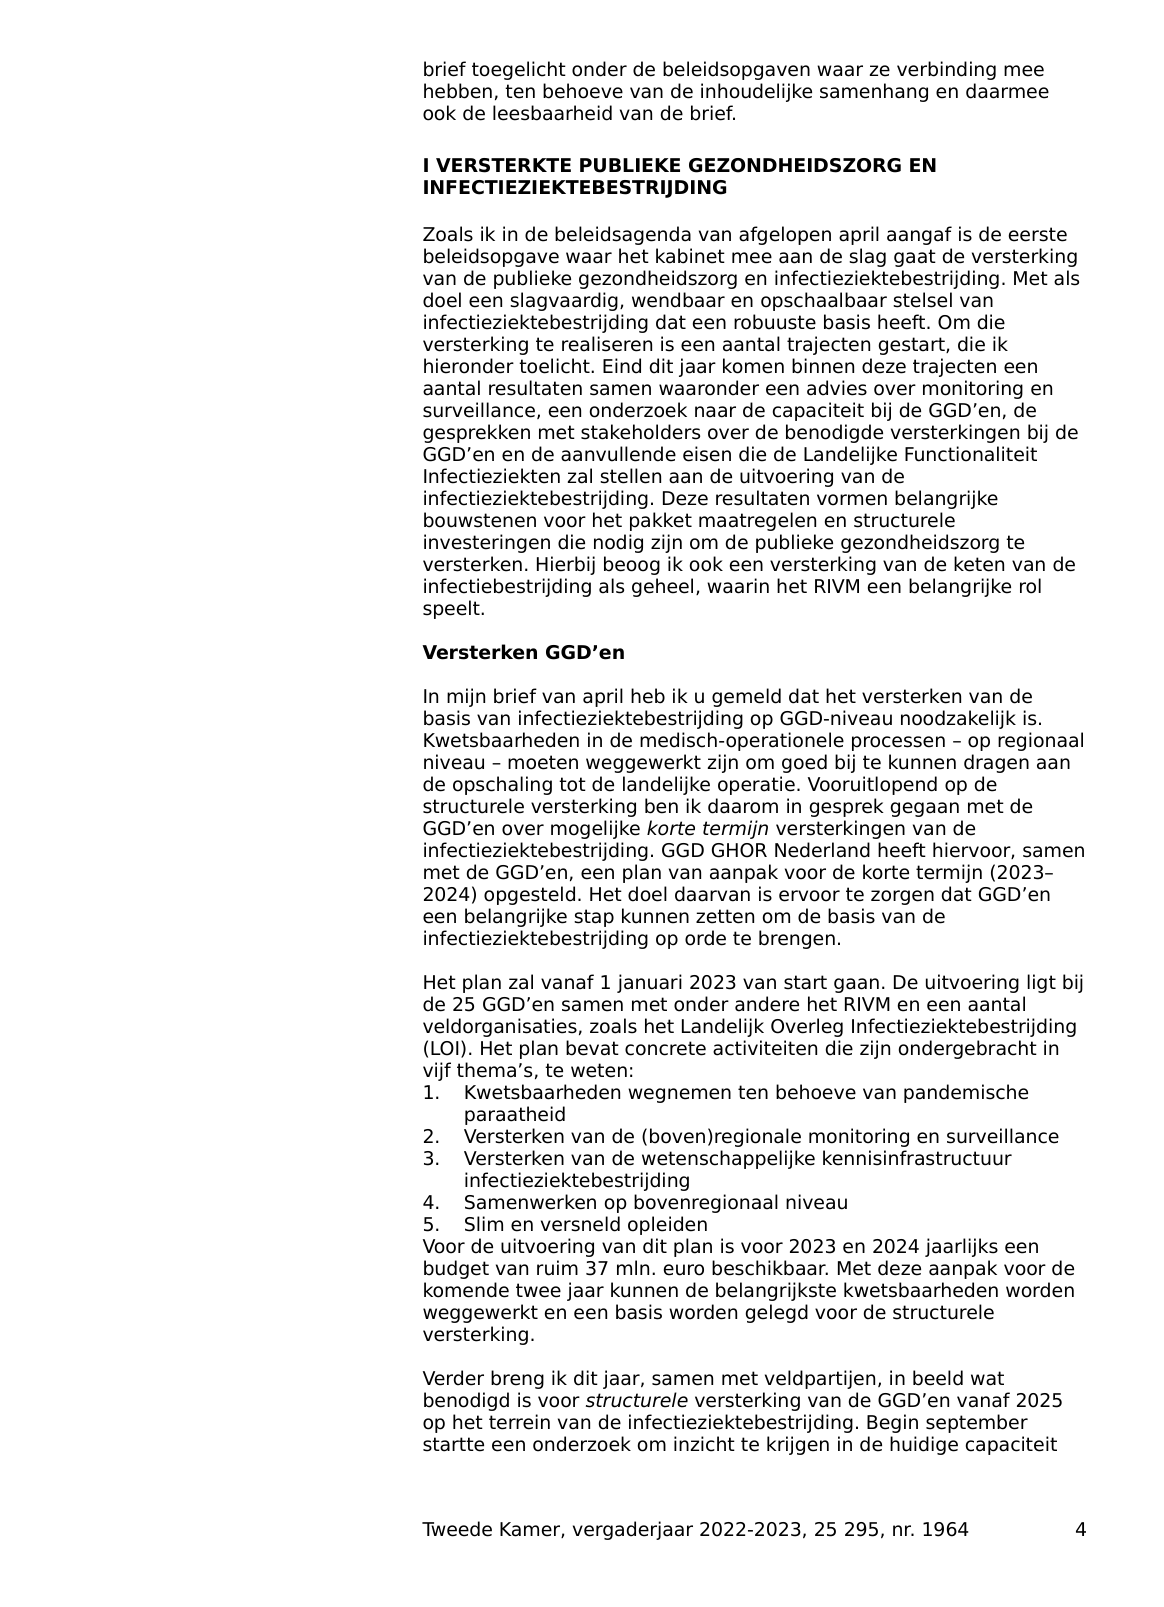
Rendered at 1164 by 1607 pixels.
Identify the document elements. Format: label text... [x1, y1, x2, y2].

text 5. Slim en versneld opleiden [422, 1214, 1087, 1236]
text brief toegelicht onder de beleidsopgaven waar ze verbinding mee hebben, ten behoeve van de inhoudelijke samenhang en daarmee ook de leesbaarheid van de brief. [422, 59, 1087, 125]
subtitle I VERSTERKTE PUBLIEKE GEZONDHEIDSZORG EN INFECTIEZIEKTEBESTRIJDING [422, 155, 1087, 199]
text 4. Samenwerken op bovenregionaal niveau [422, 1192, 1087, 1214]
text Verder breng ik dit jaar, samen met veldpartijen, in beeld wat benodigd is voor structurele versterking van de GGD’en vanaf 2025 op het terrein van de infectieziektebestrijding. Begin september startte een onderzoek om inzicht te krijgen in de huidige capaciteit [422, 1368, 1087, 1456]
text In mijn brief van april heb ik u gemeld dat het versterken van de basis van infectieziektebestrijding op GGD-niveau noodzakelijk is. Kwetsbaarheden in de medisch-operationele processen – op regionaal niveau – moeten weggewerkt zijn om goed bij te kunnen dragen aan de opschaling tot de landelijke operatie. Vooruitlopend op de structurele versterking ben ik daarom in gesprek gegaan met de GGD’en over mogelijke korte termijn versterkingen van de infectieziektebestrijding. GGD GHOR Nederland heeft hiervoor, samen met de GGD’en, een plan van aanpak voor de korte termijn (2023–2024) opgesteld. Het doel daarvan is ervoor te zorgen dat GGD’en een belangrijke stap kunnen zetten om de basis van de infectieziektebestrijding op orde te brengen. [422, 686, 1087, 950]
text 3. Versterken van de wetenschappelijke kennisinfrastructuur infectieziektebestrijding [422, 1148, 1087, 1192]
text 1. Kwetsbaarheden wegnemen ten behoeve van pandemische paraatheid [422, 1082, 1087, 1126]
text Zoals ik in de beleidsagenda van afgelopen april aangaf is de eerste beleidsopgave waar het kabinet mee aan de slag gaat de versterking van de publieke gezondheidszorg en infectieziektebestrijding. Met als doel een slagvaardig, wendbaar en opschaalbaar stelsel van infectieziektebestrijding dat een robuuste basis heeft. Om die versterking te realiseren is een aantal trajecten gestart, die ik hieronder toelicht. Eind dit jaar komen binnen deze trajecten een aantal resultaten samen waaronder een advies over monitoring en surveillance, een onderzoek naar de capaciteit bij de GGD’en, de gesprekken met stakeholders over de benodigde versterkingen bij de GGD’en en de aanvullende eisen die de Landelijke Functionaliteit Infectieziekten zal stellen aan de uitvoering van de infectieziektebestrijding. Deze resultaten vormen belangrijke bouwstenen voor het pakket maatregelen en structurele investeringen die nodig zijn om de publieke gezondheidszorg te versterken. Hierbij beoog ik ook een versterking van de keten van de infectiebestrijding als geheel, waarin het RIVM een belangrijke rol speelt. [422, 224, 1087, 619]
text Het plan zal vanaf 1 januari 2023 van start gaan. De uitvoering ligt bij de 25 GGD’en samen met onder andere het RIVM en een aantal veldorganisaties, zoals het Landelijk Overleg Infectieziektebestrijding (LOI). Het plan bevat concrete activiteiten die zijn ondergebracht in vijf thema’s, te weten: [422, 972, 1087, 1082]
subtitle Versterken GGD’en [422, 642, 1087, 664]
text 2. Versterken van de (boven)regionale monitoring en surveillance [422, 1126, 1087, 1148]
text Voor de uitvoering van dit plan is voor 2023 en 2024 jaarlijks een budget van ruim 37 mln. euro beschikbaar. Met deze aanpak voor de komende twee jaar kunnen de belangrijkste kwetsbaarheden worden weggewerkt en een basis worden gelegd voor de structurele versterking. [422, 1236, 1087, 1346]
